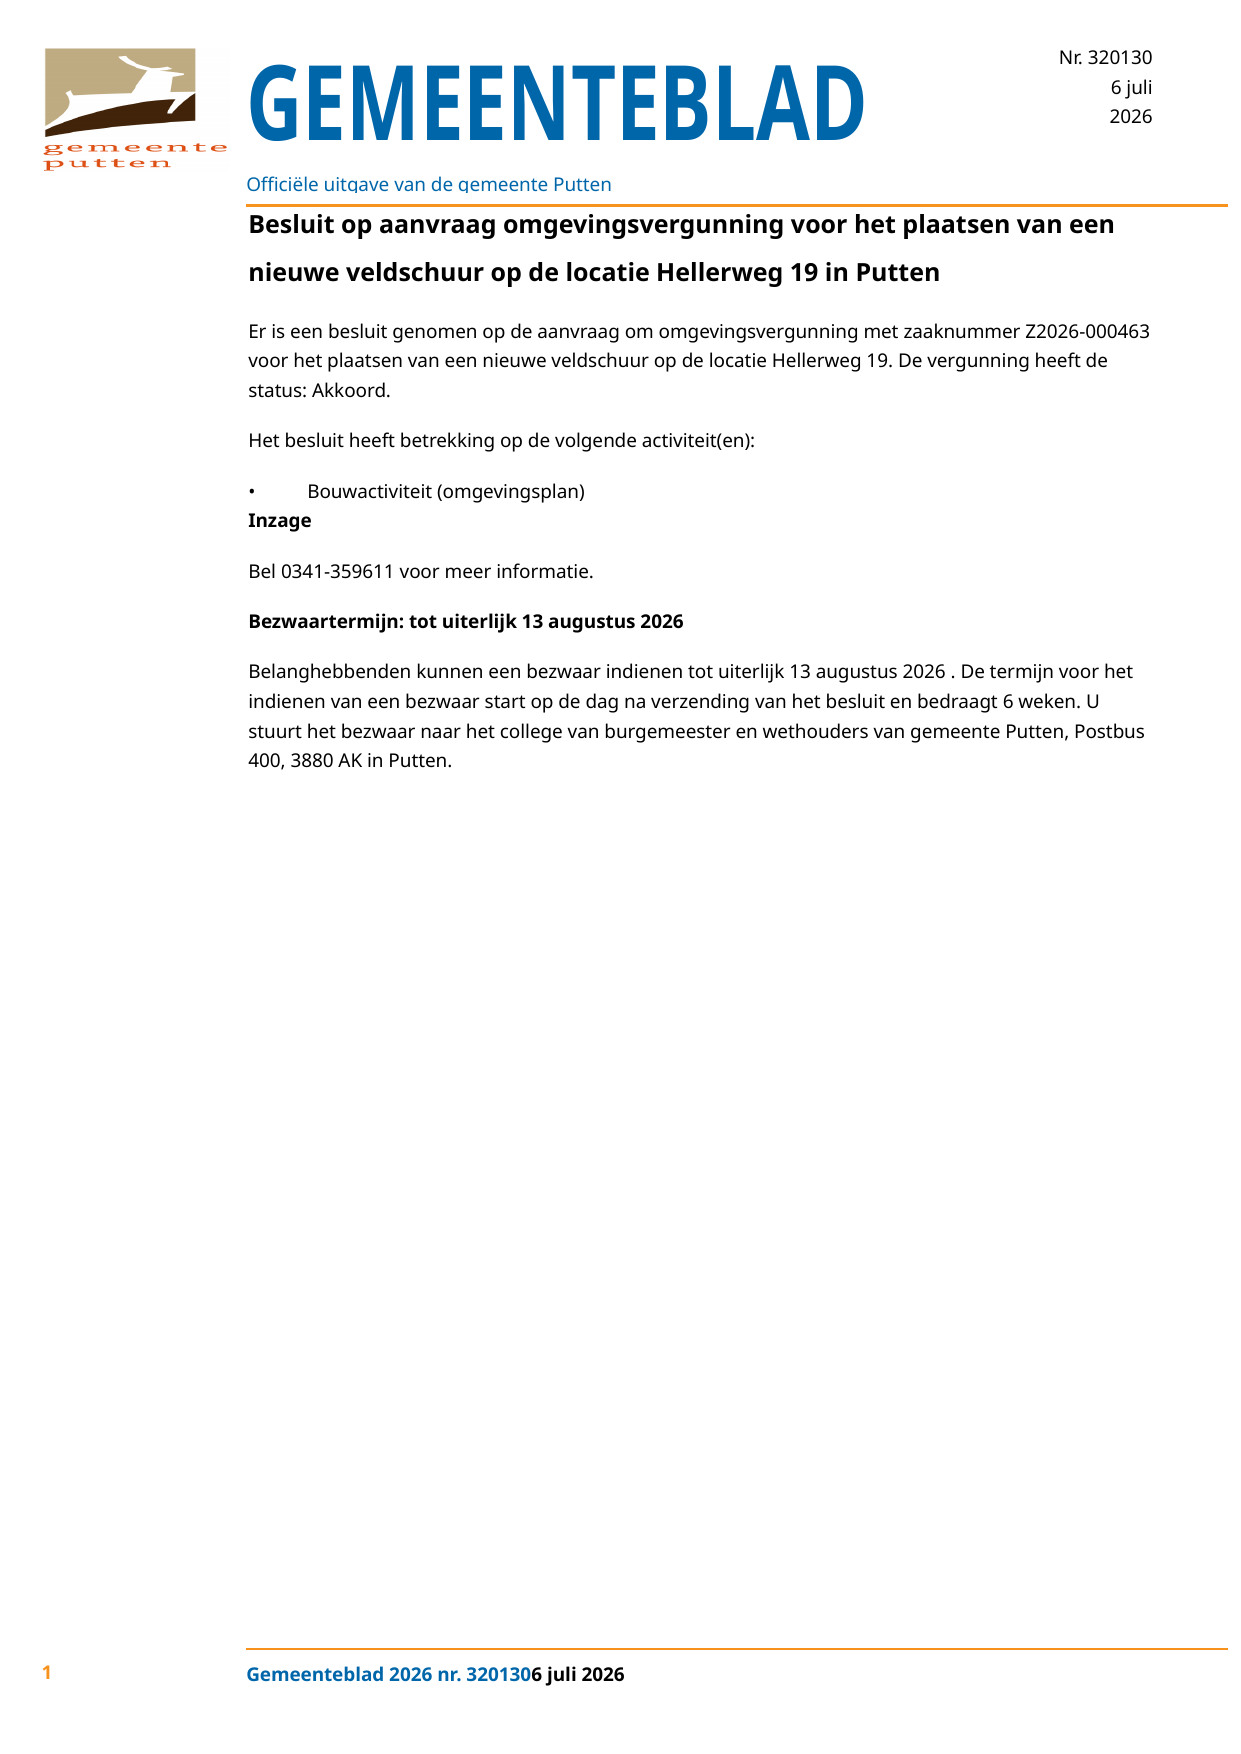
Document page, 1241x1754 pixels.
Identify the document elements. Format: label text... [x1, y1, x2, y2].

list Bouwactiviteit (omgevingsplan) [248, 478, 1152, 504]
picture [41, 47, 231, 172]
text Het besluit heeft betrekking op de volgende activiteit(en): [248, 427, 1152, 453]
text Bezwaartermijn: tot uiterlijk 13 augustus 2026 [248, 608, 1152, 634]
text Belanghebbenden kunnen een bezwaar indienen tot uiterlijk 13 augustus 2026 . De termijn voor het indienen van een bezwaar start op de dag na verzending van het besluit en bedraagt 6 weken. U stuurt het bezwaar naar het college van burgemeester en wethouders van gemeente Putten, Postbus 400, 3880 AK in Putten. [248, 659, 1152, 773]
text Er is een besluit genomen op de aanvraag om omgevingsvergunning met zaaknummer Z2026-000463 voor het plaatsen van een nieuwe veldschuur op de locatie Hellerweg 19. De vergunning heeft de status: Akkoord. [248, 318, 1152, 403]
text Inzage [248, 507, 1152, 533]
text Bel 0341-359611 voor meer informatie. [248, 558, 1152, 584]
text Besluit op aanvraag omgevingsvergunning voor het plaatsen van een nieuwe veldschuur op de locatie Hellerweg 19 in Putten [248, 207, 1152, 288]
